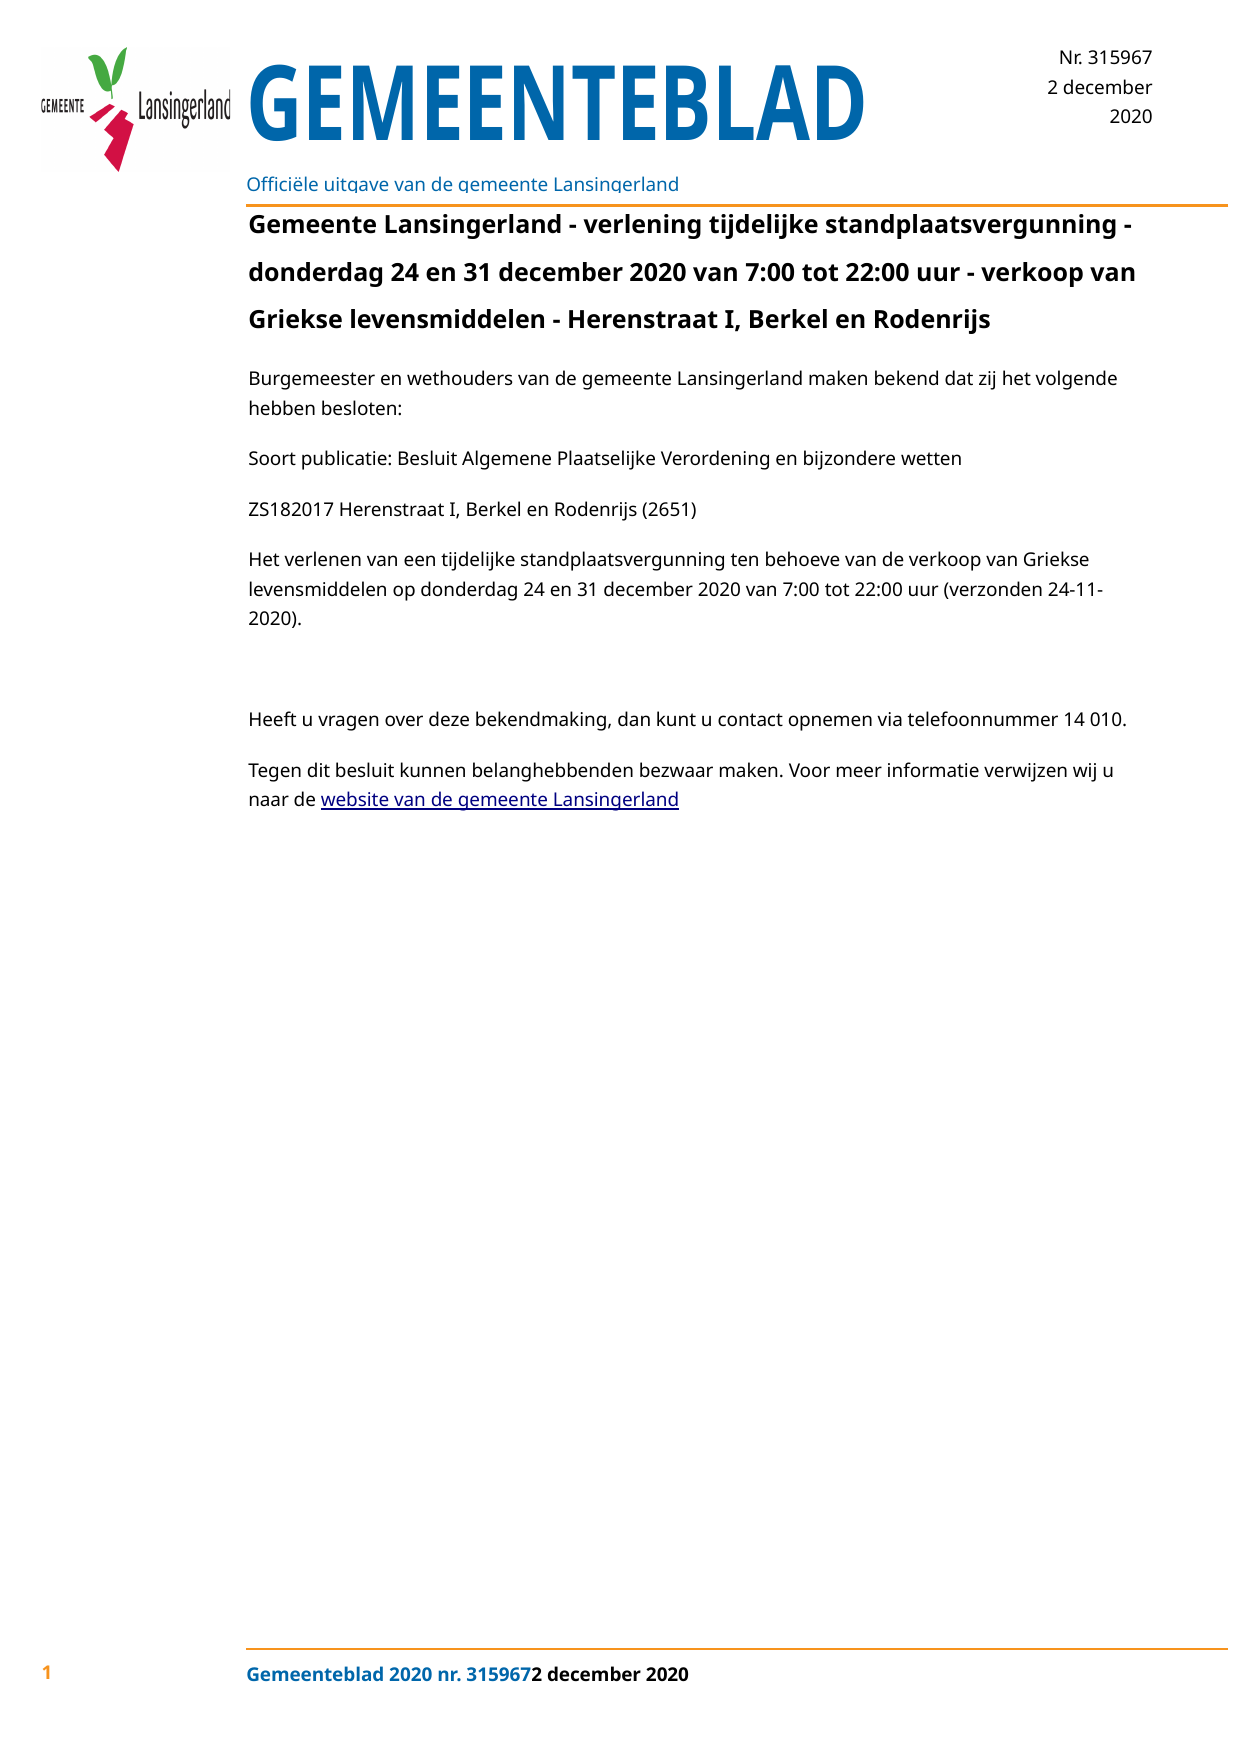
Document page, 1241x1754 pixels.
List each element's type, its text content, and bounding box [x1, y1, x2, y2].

text Heeft u vragen over deze bekendmaking, dan kunt u contact opnemen via telefoonnummer 14 010. [248, 706, 1152, 732]
text Het verlenen van een tijdelijke standplaatsvergunning ten behoeve van de verkoop van Griekse levensmiddelen op donderdag 24 en 31 december 2020 van 7:00 tot 22:00 uur (verzonden 24-11-2020). [248, 546, 1152, 631]
picture [41, 47, 231, 172]
text Burgemeester en wethouders van de gemeente Lansingerland maken bekend dat zij het volgende hebben besloten: [248, 366, 1152, 421]
text Tegen dit besluit kunnen belanghebbenden bezwaar maken. Voor meer informatie verwijzen wij u naar de website van de gemeente Lansingerland [248, 757, 1152, 812]
text ZS182017 Herenstraat I, Berkel en Rodenrijs (2651) [248, 496, 1152, 522]
text Soort publicatie: Besluit Algemene Plaatselijke Verordening en bijzondere wetten [248, 446, 1152, 471]
text Gemeente Lansingerland - verlening tijdelijke standplaatsvergunning - donderdag 24 en 31 december 2020 van 7:00 tot 22:00 uur - verkoop van Griekse levensmiddelen - Herenstraat I, Berkel en Rodenrijs [248, 207, 1152, 336]
